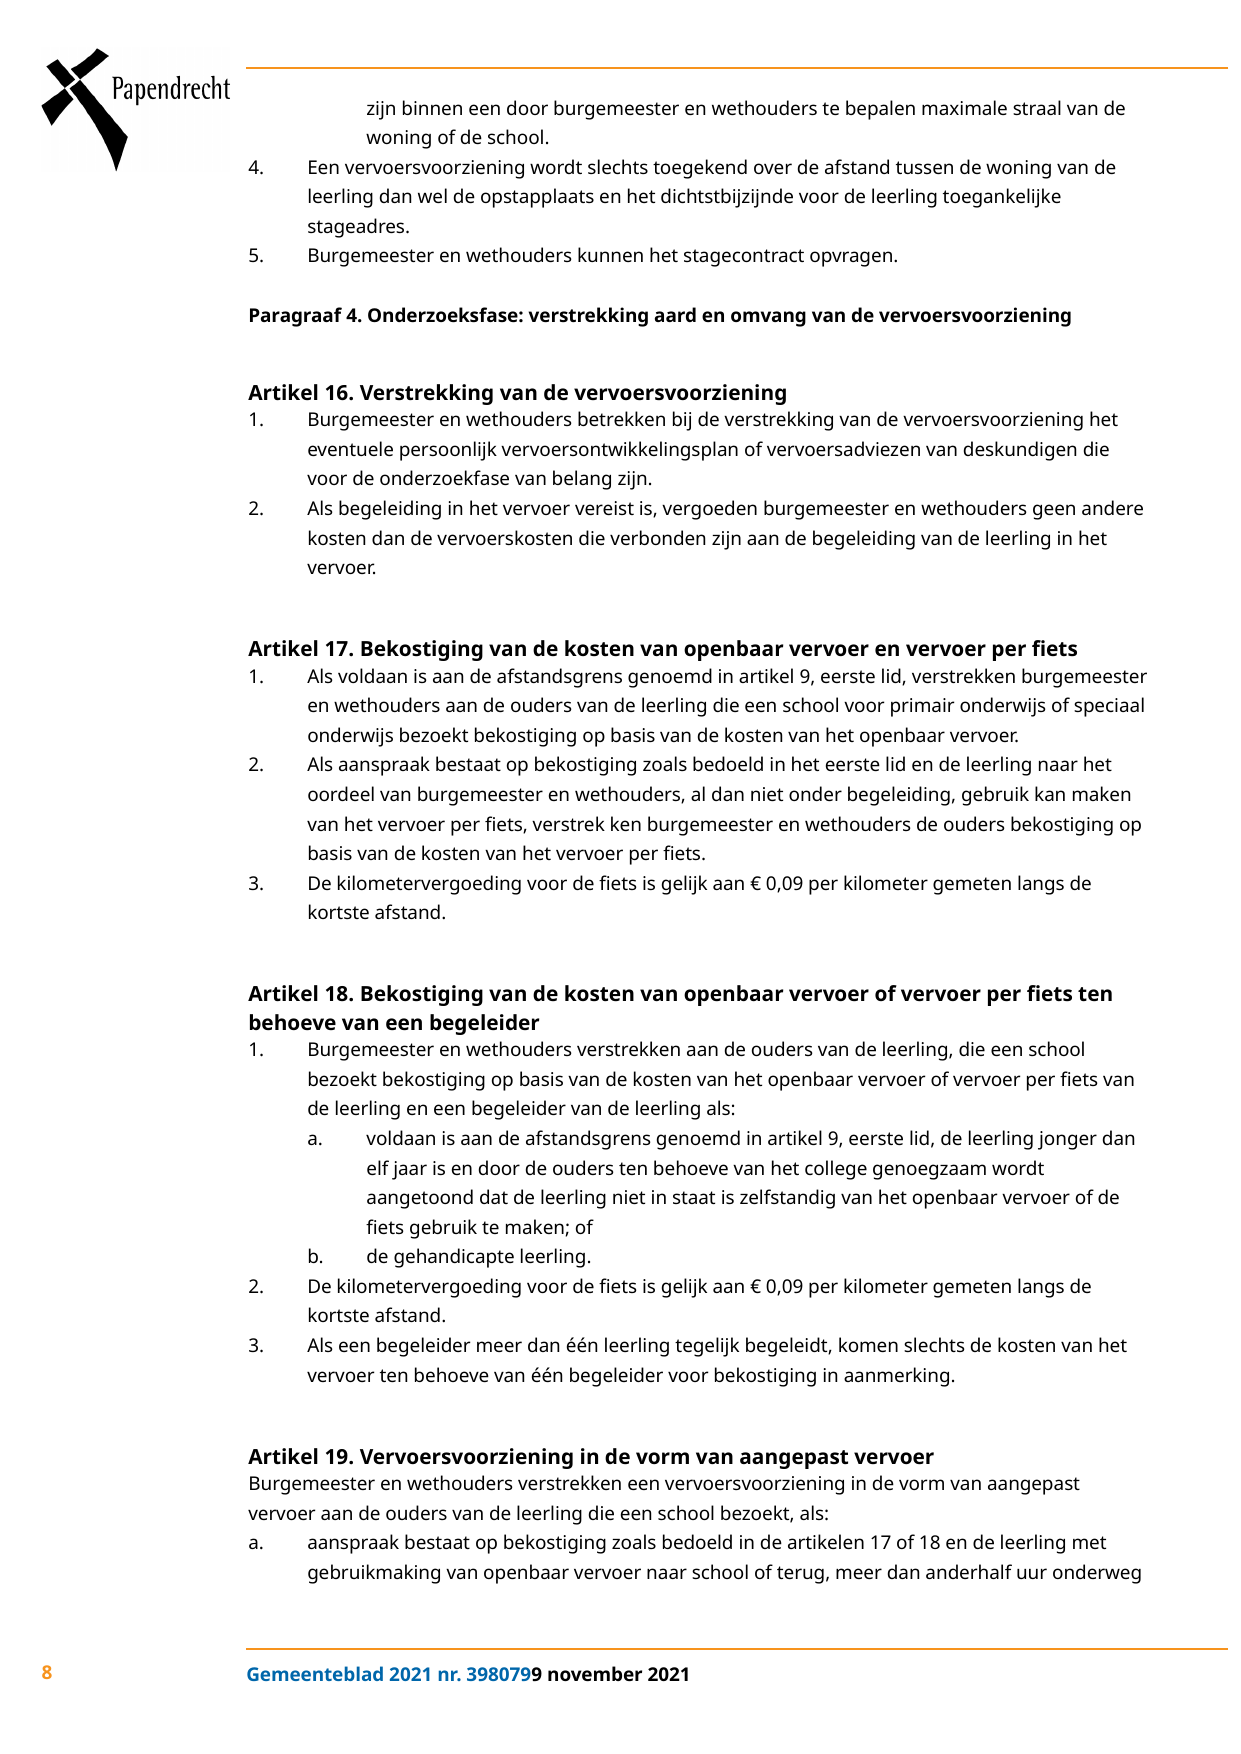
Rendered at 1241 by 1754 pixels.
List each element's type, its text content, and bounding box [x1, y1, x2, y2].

text Paragraaf 4. Onderzoeksfase: verstrekking aard en omvang van de vervoersvoorziening [248, 302, 1152, 328]
list Burgemeester en wethouders kunnen het stagecontract opvragen. [248, 243, 1152, 268]
picture [41, 47, 231, 172]
list De kilometervergoeding voor de fiets is gelijk aan € 0,09 per kilometer gemeten langs de kortste afstand. [248, 870, 1152, 925]
list Als voldaan is aan de afstandsgrens genoemd in artikel 9, eerste lid, verstrekken burgemeester en wethouders aan de ouders van de leerling die een school voor primair onderwijs of speciaal onderwijs bezoekt bekostiging op basis van de kosten van het openbaar vervoer. [248, 663, 1152, 748]
list Als een begeleider meer dan één leerling tegelijk begeleidt, komen slechts de kosten van het vervoer ten behoeve van één begeleider voor bekostiging in aanmerking. [248, 1332, 1152, 1387]
list zijn binnen een door burgemeester en wethouders te bepalen maximale straal van de woning of de school. [307, 95, 1152, 150]
text Artikel 19. Vervoersvoorziening in de vorm van aangepast vervoer [248, 1442, 1152, 1470]
list Een vervoersvoorziening wordt slechts toegekend over de afstand tussen de woning van de leerling dan wel de opstapplaats en het dichtstbijzijnde voor de leerling toegankelijke stageadres. [248, 154, 1152, 239]
text Artikel 18. Bekostiging van de kosten van openbaar vervoer of vervoer per fiets ten behoeve van een begeleider [248, 979, 1152, 1036]
list Als aanspraak bestaat op bekostiging zoals bedoeld in het eerste lid en de leerling naar het oordeel van burgemeester en wethouders, al dan niet onder begeleiding, gebruik kan maken van het vervoer per fiets, verstrek ken burgemeester en wethouders de ouders bekostiging op basis van de kosten van het vervoer per fiets. [248, 752, 1152, 866]
list Burgemeester en wethouders betrekken bij de verstrekking van de vervoersvoorziening het eventuele persoonlijk vervoersontwikkelingsplan of vervoersadviezen van deskundigen die voor de onderzoekfase van belang zijn. [248, 406, 1152, 491]
list de gehandicapte leerling. [307, 1243, 1152, 1269]
list De kilometervergoeding voor de fiets is gelijk aan € 0,09 per kilometer gemeten langs de kortste afstand. [248, 1273, 1152, 1328]
text Artikel 17. Bekostiging van de kosten van openbaar vervoer en vervoer per fiets [248, 634, 1152, 663]
list Burgemeester en wethouders verstrekken aan de ouders van de leerling, die een school bezoekt bekostiging op basis van de kosten van het openbaar vervoer of vervoer per fiets van de leerling en een begeleider van de leerling als: [248, 1036, 1152, 1121]
list aanspraak bestaat op bekostiging zoals bedoeld in de artikelen 17 of 18 en de leerling met gebruikmaking van openbaar vervoer naar school of terug, meer dan anderhalf uur onderweg [248, 1529, 1152, 1585]
text Artikel 16. Verstrekking van de vervoersvoorziening [248, 378, 1152, 406]
list voldaan is aan de afstandsgrens genoemd in artikel 9, eerste lid, de leerling jonger dan elf jaar is en door de ouders ten behoeve van het college genoegzaam wordt aangetoond dat de leerling niet in staat is zelfstandig van het openbaar vervoer of de fiets gebruik te maken; of [307, 1125, 1152, 1239]
text Burgemeester en wethouders verstrekken een vervoersvoorziening in de vorm van aangepast vervoer aan de ouders van de leerling die een school bezoekt, als: [248, 1470, 1152, 1526]
list Als begeleiding in het vervoer vereist is, vergoeden burgemeester en wethouders geen andere kosten dan de vervoerskosten die verbonden zijn aan de begeleiding van de leerling in het vervoer. [248, 495, 1152, 580]
